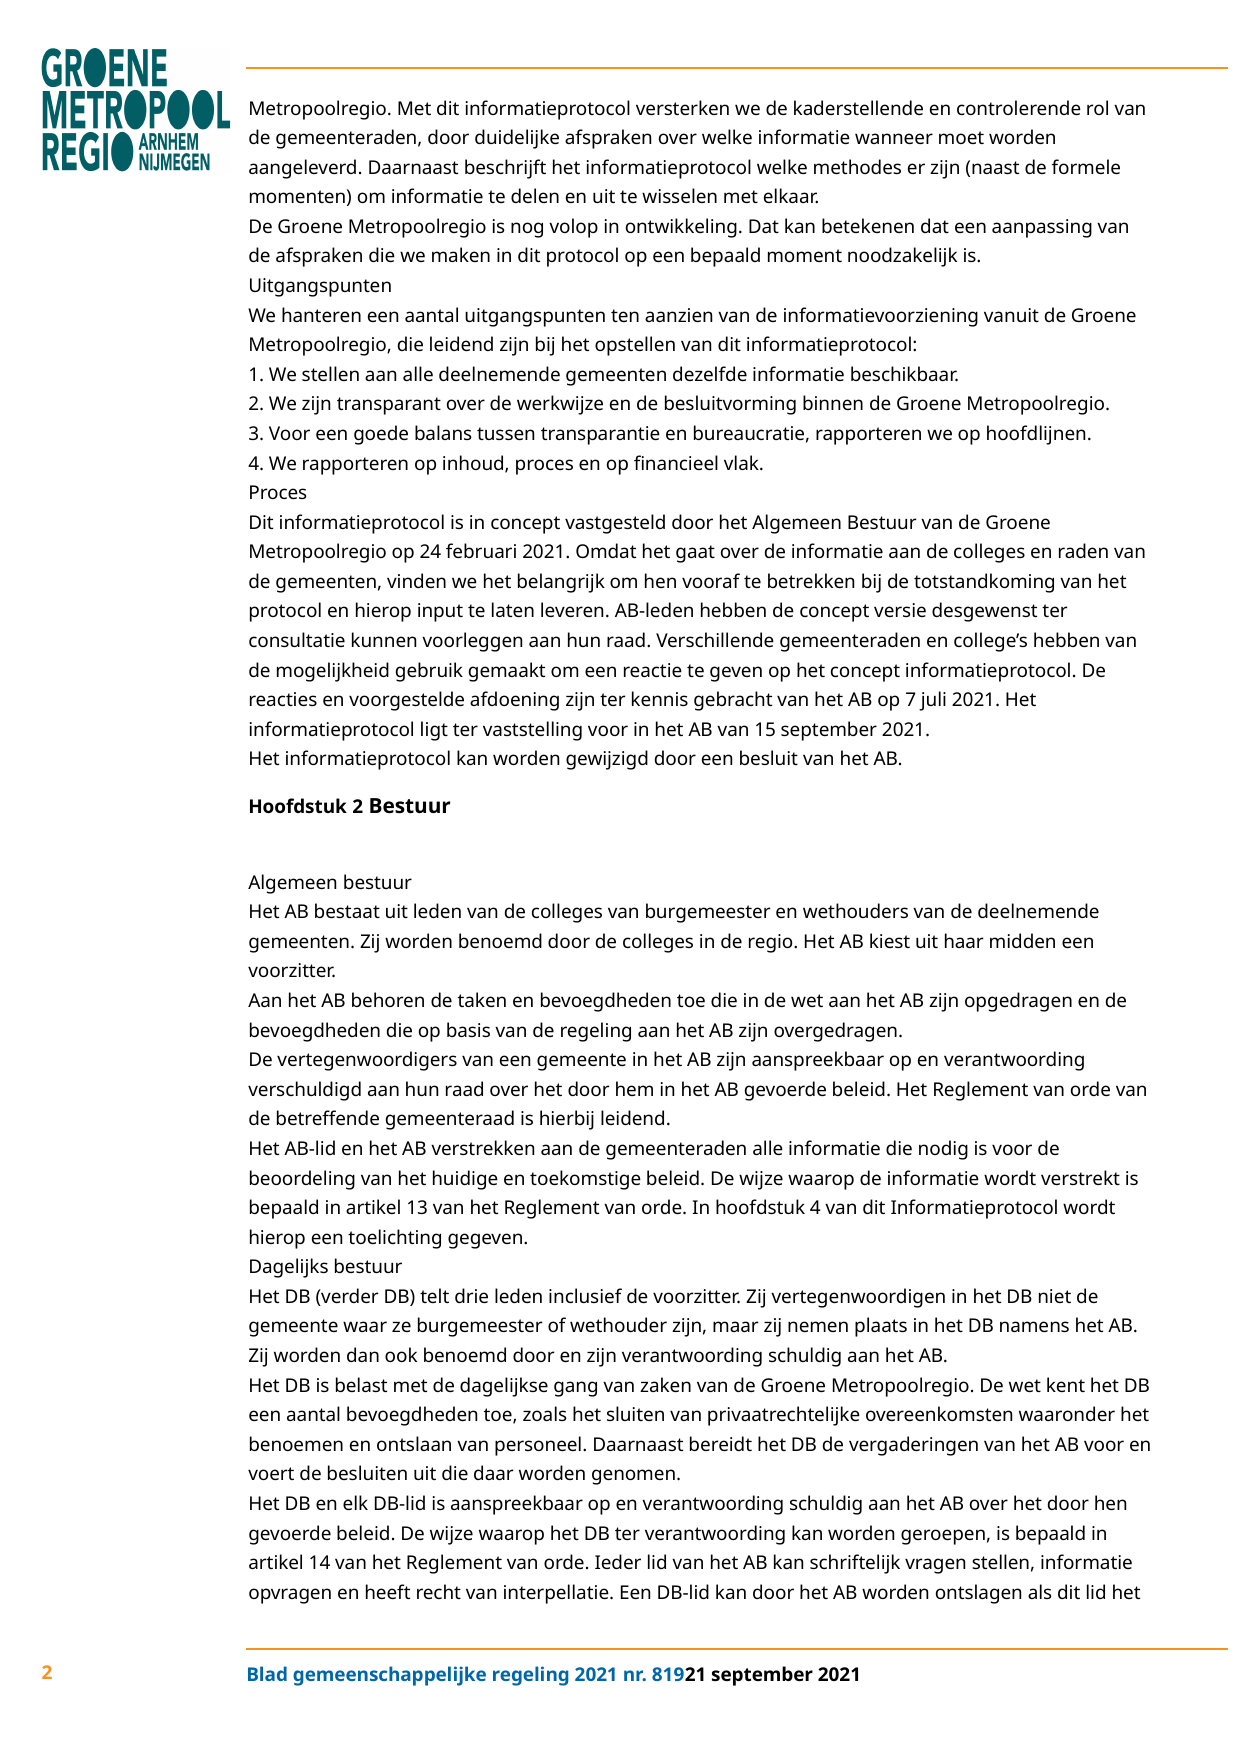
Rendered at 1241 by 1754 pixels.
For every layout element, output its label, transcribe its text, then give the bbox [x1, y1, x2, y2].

picture [41, 47, 231, 172]
text De Groene Metropoolregio is nog volop in ontwikkeling. Dat kan betekenen dat een aanpassing van de afspraken die we maken in dit protocol op een bepaald moment noodzakelijk is. [248, 213, 1152, 268]
text Het AB-lid en het AB verstrekken aan de gemeenteraden alle informatie die nodig is voor de beoordeling van het huidige en toekomstige beleid. De wijze waarop de informatie wordt verstrekt is bepaald in artikel 13 van het Reglement van orde. In hoofdstuk 4 van dit Informatieprotocol wordt hierop een toelichting gegeven. [248, 1135, 1152, 1250]
text We hanteren een aantal uitgangspunten ten aanzien van de informatievoorziening vanuit de Groene Metropoolregio, die leidend zijn bij het opstellen van dit informatieprotocol: [248, 302, 1152, 357]
text Het DB en elk DB-lid is aanspreekbaar op en verantwoording schuldig aan het AB over het door hen gevoerde beleid. De wijze waarop het DB ter verantwoording kan worden geroepen, is bepaald in artikel 14 van het Reglement van orde. Ieder lid van het AB kan schriftelijk vragen stellen, informatie opvragen en heeft recht van interpellatie. Een DB-lid kan door het AB worden ontslagen als dit lid het [248, 1490, 1152, 1605]
text Uitgangspunten [248, 272, 1152, 298]
text Het informatieprotocol kan worden gewijzigd door een besluit van het AB. [248, 746, 1152, 771]
text Het DB (verder DB) telt drie leden inclusief de voorzitter. Zij vertegenwoordigen in het DB niet de gemeente waar ze burgemeester of wethouder zijn, maar zij nemen plaats in het DB namens het AB. Zij worden dan ook benoemd door en zijn verantwoording schuldig aan het AB. [248, 1283, 1152, 1368]
text De vertegenwoordigers van een gemeente in het AB zijn aanspreekbaar op en verantwoording verschuldigd aan hun raad over het door hem in het AB gevoerde beleid. Het Reglement van orde van de betreffende gemeenteraad is hierbij leidend. [248, 1046, 1152, 1131]
text Dit informatieprotocol is in concept vastgesteld door het Algemeen Bestuur van de Groene Metropoolregio op 24 februari 2021. Omdat het gaat over de informatie aan de colleges en raden van de gemeenten, vinden we het belangrijk om hen vooraf te betrekken bij de totstandkoming van het protocol en hierop input te laten leveren. AB-leden hebben de concept versie desgewenst ter consultatie kunnen voorleggen aan hun raad. Verschillende gemeenteraden en college’s hebben van de mogelijkheid gebruik gemaakt om een reactie te geven op het concept informatieprotocol. De reacties en voorgestelde afdoening zijn ter kennis gebracht van het AB op 7 juli 2021. Het informatieprotocol ligt ter vaststelling voor in het AB van 15 september 2021. [248, 509, 1152, 742]
text Dagelijks bestuur [248, 1253, 1152, 1279]
text Het DB is belast met de dagelijkse gang van zaken van de Groene Metropoolregio. De wet kent het DB een aantal bevoegdheden toe, zoals het sluiten van privaatrechtelijke overeenkomsten waaronder het benoemen en ontslaan van personeel. Daarnaast bereidt het DB de vergaderingen van het AB voor en voert de besluiten uit die daar worden genomen. [248, 1372, 1152, 1486]
text 3. Voor een goede balans tussen transparantie en bureaucratie, rapporteren we op hoofdlijnen. [248, 420, 1152, 446]
text 1. We stellen aan alle deelnemende gemeenten dezelfde informatie beschikbaar. [248, 361, 1152, 387]
text Het AB bestaat uit leden van de colleges van burgemeester en wethouders van de deelnemende gemeenten. Zij worden benoemd door de colleges in de regio. Het AB kiest uit haar midden een voorzitter. [248, 898, 1152, 983]
text Aan het AB behoren de taken en bevoegdheden toe die in de wet aan het AB zijn opgedragen en de bevoegdheden die op basis van de regeling aan het AB zijn overgedragen. [248, 987, 1152, 1043]
text Algemeen bestuur [248, 869, 1152, 895]
text 2. We zijn transparant over de werkwijze en de besluitvorming binnen de Groene Metropoolregio. [248, 391, 1152, 416]
text 4. We rapporteren op inhoud, proces en op financieel vlak. [248, 450, 1152, 476]
text Proces [248, 479, 1152, 505]
text Hoofdstuk 2 Bestuur [248, 791, 1152, 820]
text Metropoolregio. Met dit informatieprotocol versterken we de kaderstellende en controlerende rol van de gemeenteraden, door duidelijke afspraken over welke informatie wanneer moet worden aangeleverd. Daarnaast beschrijft het informatieprotocol welke methodes er zijn (naast de formele momenten) om informatie te delen en uit te wisselen met elkaar. [248, 95, 1152, 209]
